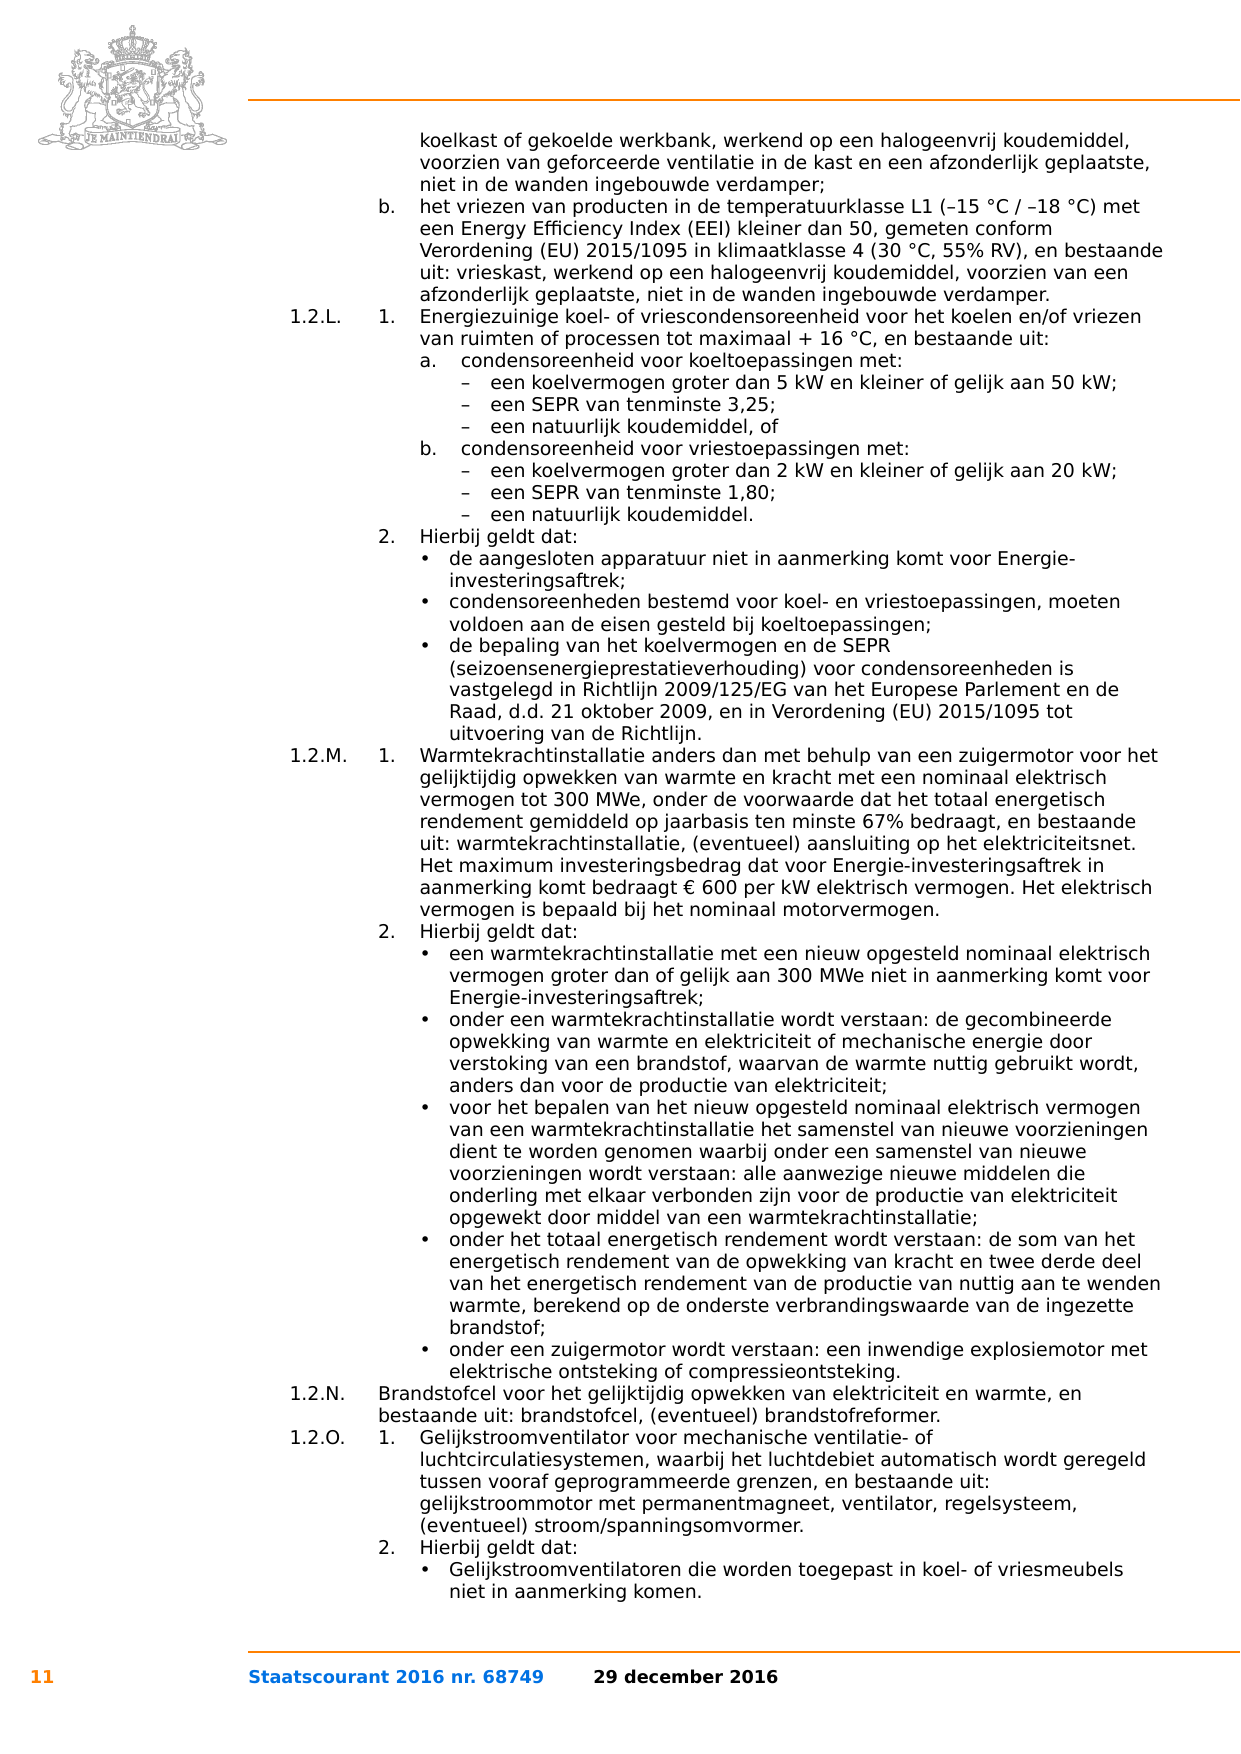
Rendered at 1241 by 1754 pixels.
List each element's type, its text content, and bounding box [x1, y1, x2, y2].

text • een warmtekrachtinstallatie met een nieuw opgesteld nominaal elektrisch vermogen groter dan of gelijk aan 300 MWe niet in aanmerking komt voor Energie-investeringsaftrek; [419, 943, 1163, 1009]
text 1.2.M. 1. Warmtekrachtinstallatie anders dan met behulp van een zuigermotor voor het gelijktijdig opwekken van warmte en kracht met een nominaal elektrisch vermogen tot 300 MWe, onder de voorwaarde dat het totaal energetisch rendement gemiddeld op jaarbasis ten minste 67% bedraagt, en bestaande uit: warmtekrachtinstallatie, (eventueel) aansluiting op het elektriciteitsnet. Het maximum investeringsbedrag dat voor Energie-investeringsaftrek in aanmerking komt bedraagt € 600 per kW elektrisch vermogen. Het elektrisch vermogen is bepaald bij het nominaal motorvermogen. [289, 745, 1163, 921]
text b. condensoreenheid voor vriestoepassingen met: [419, 438, 1163, 459]
picture [38, 25, 227, 150]
text – een natuurlijk koudemiddel, of [461, 416, 1163, 438]
text • de bepaling van het koelvermogen en de SEPR (seizoensenergieprestatieverhouding) voor condensoreenheden is vastgelegd in Richtlijn 2009/125/EG van het Europese Parlement en de Raad, d.d. 21 oktober 2009, en in Verordening (EU) 2015/1095 tot uitvoering van de Richtlijn. [419, 635, 1163, 745]
text 2. Hierbij geldt dat: [378, 921, 1163, 943]
text 2. Hierbij geldt dat: [378, 526, 1163, 547]
text – een SEPR van tenminste 1,80; [461, 482, 1163, 503]
text – een natuurlijk koudemiddel. [461, 503, 1163, 526]
text 1.2.N. Brandstofcel voor het gelijktijdig opwekken van elektriciteit en warmte, en bestaande uit: brandstofcel, (eventueel) brandstofreformer. [289, 1383, 1163, 1427]
text b. het vriezen van producten in de temperatuurklasse L1 (–15 °C / –18 °C) met een Energy Efficiency Index (EEI) kleiner dan 50, gemeten conform Verordening (EU) 2015/1095 in klimaatklasse 4 (30 °C, 55% RV), en bestaande uit: vrieskast, werkend op een halogeenvrij koudemiddel, voorzien van een afzonderlijk geplaatste, niet in de wanden ingebouwde verdamper. [378, 196, 1163, 306]
text 2. Hierbij geldt dat: [378, 1537, 1163, 1558]
text • de aangesloten apparatuur niet in aanmerking komt voor Energie-investeringsaftrek; [419, 547, 1163, 591]
text • condensoreenheden bestemd voor koel- en vriestoepassingen, moeten voldoen aan de eisen gesteld bij koeltoepassingen; [419, 591, 1163, 635]
text koelkast of gekoelde werkbank, werkend op een halogeenvrij koudemiddel, voorzien van geforceerde ventilatie in de kast en een afzonderlijk geplaatste, niet in de wanden ingebouwde verdamper; [378, 130, 1163, 196]
text • onder het totaal energetisch rendement wordt verstaan: de som van het energetisch rendement van de opwekking van kracht en twee derde deel van het energetisch rendement van de productie van nuttig aan te wenden warmte, berekend op de onderste verbrandingswaarde van de ingezette brandstof; [419, 1229, 1163, 1339]
text – een koelvermogen groter dan 2 kW en kleiner of gelijk aan 20 kW; [461, 459, 1163, 482]
text 1.2.L. 1. Energiezuinige koel- of vriescondensoreenheid voor het koelen en/of vriezen van ruimten of processen tot maximaal + 16 °C, en bestaande uit: [289, 306, 1163, 350]
text – een koelvermogen groter dan 5 kW en kleiner of gelijk aan 50 kW; [461, 372, 1163, 394]
text • Gelijkstroomventilatoren die worden toegepast in koel- of vriesmeubels niet in aanmerking komen. [419, 1558, 1163, 1602]
text 1.2.O. 1. Gelijkstroomventilator voor mechanische ventilatie- of luchtcirculatiesystemen, waarbij het luchtdebiet automatisch wordt geregeld tussen vooraf geprogrammeerde grenzen, en bestaande uit: gelijkstroommotor met permanentmagneet, ventilator, regelsysteem, (eventueel) stroom/spanningsomvormer. [289, 1427, 1163, 1537]
text • voor het bepalen van het nieuw opgesteld nominaal elektrisch vermogen van een warmtekrachtinstallatie het samenstel van nieuwe voorzieningen dient te worden genomen waarbij onder een samenstel van nieuwe voorzieningen wordt verstaan: alle aanwezige nieuwe middelen die onderling met elkaar verbonden zijn voor de productie van elektriciteit opgewekt door middel van een warmtekrachtinstallatie; [419, 1097, 1163, 1229]
text a. condensoreenheid voor koeltoepassingen met: [419, 350, 1163, 372]
text • onder een zuigermotor wordt verstaan: een inwendige explosiemotor met elektrische ontsteking of compressieontsteking. [419, 1339, 1163, 1383]
text • onder een warmtekrachtinstallatie wordt verstaan: de gecombineerde opwekking van warmte en elektriciteit of mechanische energie door verstoking van een brandstof, waarvan de warmte nuttig gebruikt wordt, anders dan voor de productie van elektriciteit; [419, 1009, 1163, 1097]
text – een SEPR van tenminste 3,25; [461, 394, 1163, 416]
